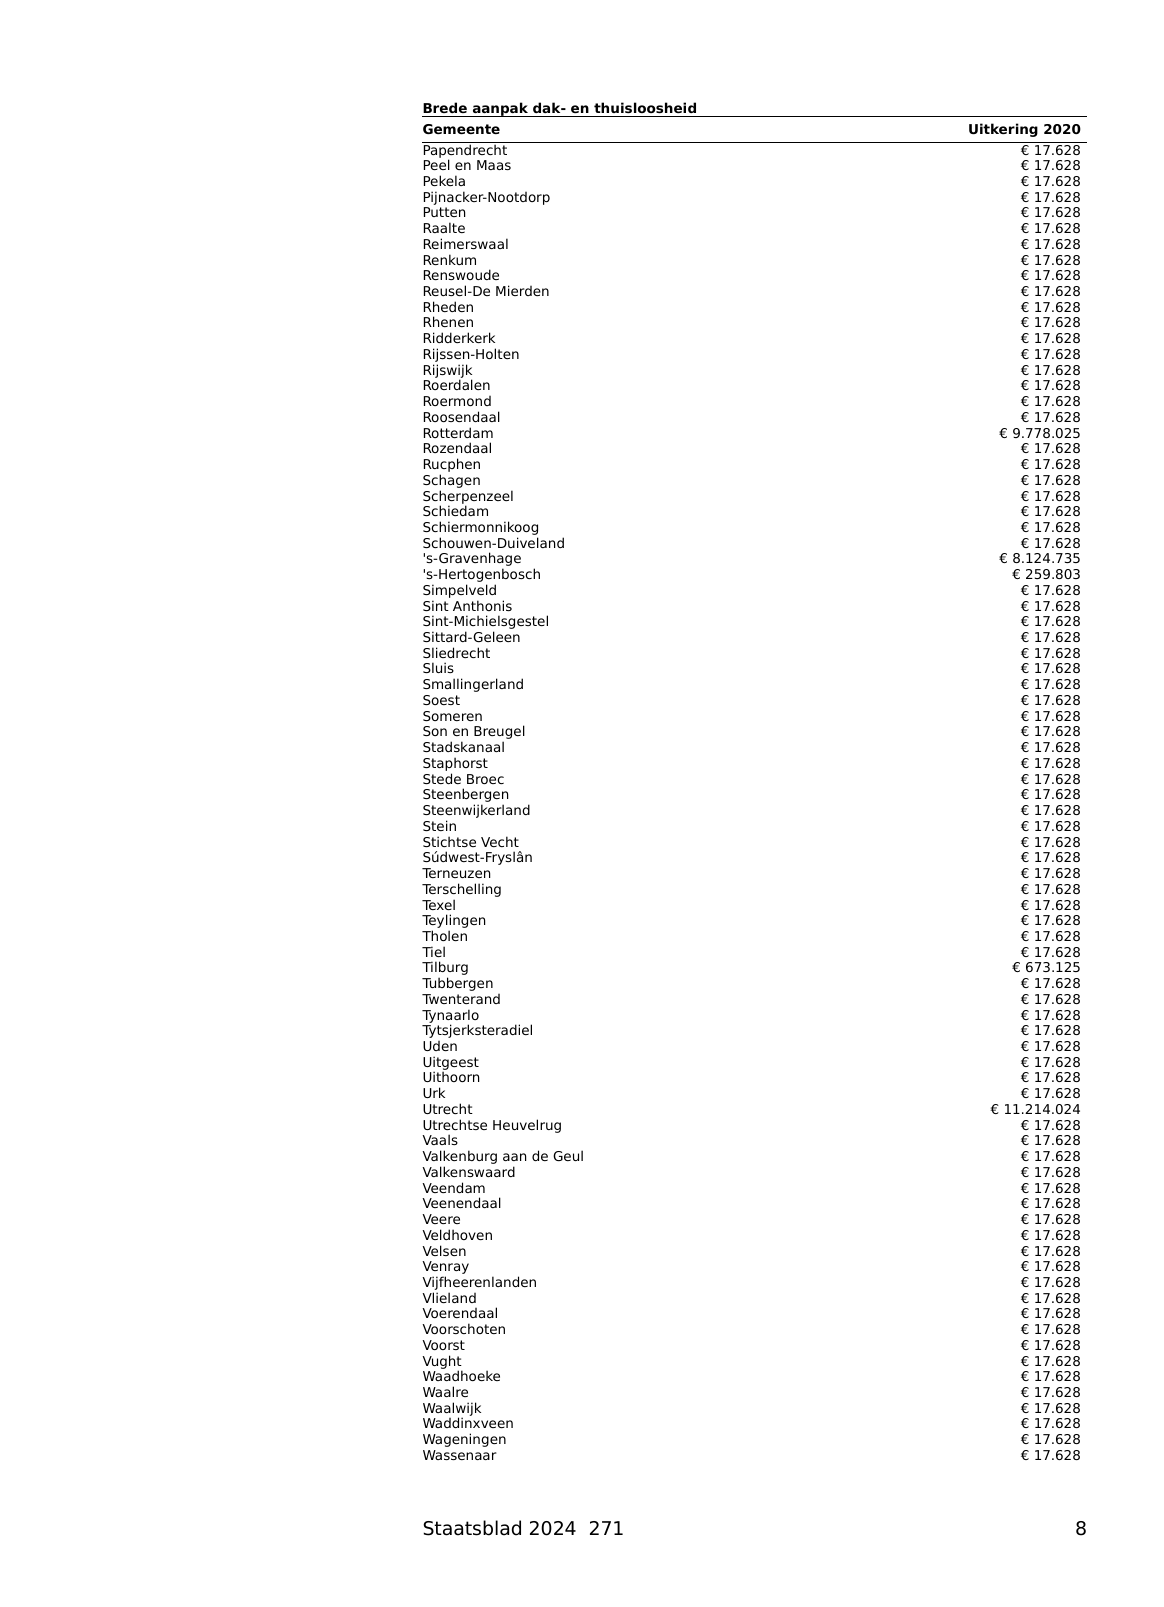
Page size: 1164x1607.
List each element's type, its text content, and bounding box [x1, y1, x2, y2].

table_cell € 17.628 [754, 143, 1087, 158]
table_cell € 259.803 [754, 567, 1087, 583]
table_cell Valkenswaard [422, 1165, 754, 1180]
table_cell € 17.628 [754, 693, 1087, 708]
table_cell € 17.628 [754, 1212, 1087, 1228]
table_cell Gemeente [422, 117, 754, 142]
table_cell Velsen [422, 1243, 754, 1259]
table_cell € 17.628 [754, 661, 1087, 677]
table_cell Son en Breugel [422, 724, 754, 740]
table_cell € 17.628 [754, 724, 1087, 740]
table_cell € 17.628 [754, 347, 1087, 362]
table_cell € 17.628 [754, 850, 1087, 866]
table_cell Valkenburg aan de Geul [422, 1149, 754, 1165]
table_cell Ridderkerk [422, 331, 754, 347]
table_cell Voorschoten [422, 1322, 754, 1338]
table_cell € 17.628 [754, 1023, 1087, 1039]
table_cell Sliedrecht [422, 646, 754, 661]
table_cell € 17.628 [754, 268, 1087, 284]
table_cell Stein [422, 819, 754, 834]
table_cell Waddinxveen [422, 1416, 754, 1432]
table_cell € 8.124.735 [754, 551, 1087, 567]
table_cell Tytsjerksteradiel [422, 1023, 754, 1039]
table_cell € 17.628 [754, 1118, 1087, 1133]
table_cell € 17.628 [754, 363, 1087, 378]
table_cell € 17.628 [754, 599, 1087, 614]
table_cell € 17.628 [754, 740, 1087, 756]
table_cell Veendam [422, 1180, 754, 1196]
table_cell Urk [422, 1086, 754, 1102]
table_cell Tubbergen [422, 976, 754, 992]
table_cell € 17.628 [754, 945, 1087, 960]
table_cell € 17.628 [754, 253, 1087, 268]
table_cell € 17.628 [754, 441, 1087, 457]
table_cell € 17.628 [754, 473, 1087, 488]
table_cell Stichtse Vecht [422, 834, 754, 850]
table_cell € 17.628 [754, 1322, 1087, 1338]
table_cell € 9.778.025 [754, 425, 1087, 441]
table_cell Rheden [422, 300, 754, 315]
table_cell € 17.628 [754, 315, 1087, 331]
table_cell Vijfheerenlanden [422, 1275, 754, 1291]
table_cell € 17.628 [754, 1196, 1087, 1212]
table_cell € 17.628 [754, 1180, 1087, 1196]
table_cell Steenbergen [422, 787, 754, 803]
table_cell Uithoorn [422, 1070, 754, 1086]
table_cell Tynaarlo [422, 1008, 754, 1023]
table_cell € 17.628 [754, 488, 1087, 504]
table_cell € 17.628 [754, 1133, 1087, 1149]
table_cell € 17.628 [754, 677, 1087, 693]
table_cell Schagen [422, 473, 754, 488]
table_cell Terneuzen [422, 866, 754, 882]
table_header Brede aanpak dak- en thuisloosheid [422, 100, 1087, 116]
table_cell Voorst [422, 1338, 754, 1353]
table_cell Sint-Michielsgestel [422, 614, 754, 630]
table_cell Pijnacker-Nootdorp [422, 190, 754, 205]
table_cell € 17.628 [754, 190, 1087, 205]
table_cell € 17.628 [754, 709, 1087, 724]
table_cell Schouwen-Duiveland [422, 536, 754, 551]
table_cell € 673.125 [754, 960, 1087, 976]
table_cell Stadskanaal [422, 740, 754, 756]
table_cell Roerdalen [422, 378, 754, 394]
table_cell € 17.628 [754, 1039, 1087, 1054]
table_cell Uitgeest [422, 1055, 754, 1070]
table_cell € 17.628 [754, 1275, 1087, 1291]
table_cell Vught [422, 1354, 754, 1369]
table_cell € 17.628 [754, 410, 1087, 425]
table_cell € 17.628 [754, 630, 1087, 646]
table_cell € 17.628 [754, 929, 1087, 944]
table_cell Scherpenzeel [422, 488, 754, 504]
table_cell Rijswijk [422, 363, 754, 378]
table_cell € 17.628 [754, 1338, 1087, 1353]
table_cell € 17.628 [754, 520, 1087, 536]
table_cell Renswoude [422, 268, 754, 284]
table_cell € 17.628 [754, 614, 1087, 630]
table_cell Veere [422, 1212, 754, 1228]
table_cell Rotterdam [422, 425, 754, 441]
table_cell € 17.628 [754, 882, 1087, 897]
table_cell Schiedam [422, 504, 754, 520]
table_cell € 11.214.024 [754, 1102, 1087, 1117]
table_cell Staphorst [422, 756, 754, 771]
table_cell Tilburg [422, 960, 754, 976]
table_cell € 17.628 [754, 205, 1087, 221]
table_cell Soest [422, 693, 754, 708]
table_cell Texel [422, 897, 754, 913]
table_cell € 17.628 [754, 756, 1087, 771]
table_cell Veldhoven [422, 1228, 754, 1243]
table_cell € 17.628 [754, 583, 1087, 598]
table_cell Smallingerland [422, 677, 754, 693]
table_cell Uitkering 2020 [754, 117, 1087, 142]
table_cell Venray [422, 1259, 754, 1275]
table_cell € 17.628 [754, 803, 1087, 819]
table_cell € 17.628 [754, 1055, 1087, 1070]
table_cell Súdwest-Fryslân [422, 850, 754, 866]
table_cell € 17.628 [754, 536, 1087, 551]
table_cell Tholen [422, 929, 754, 944]
table_cell Roosendaal [422, 410, 754, 425]
table_cell € 17.628 [754, 1228, 1087, 1243]
table_cell Steenwijkerland [422, 803, 754, 819]
table_cell € 17.628 [754, 1291, 1087, 1306]
table_cell Veenendaal [422, 1196, 754, 1212]
table_cell Reimerswaal [422, 237, 754, 252]
table_cell Papendrecht [422, 143, 754, 158]
table_cell Twenterand [422, 992, 754, 1007]
table_cell € 17.628 [754, 284, 1087, 299]
table_cell Rhenen [422, 315, 754, 331]
table_cell Waadhoeke [422, 1369, 754, 1385]
table_cell € 17.628 [754, 897, 1087, 913]
table_cell Sluis [422, 661, 754, 677]
table_cell Tiel [422, 945, 754, 960]
table_cell Rijssen-Holten [422, 347, 754, 362]
table_cell Simpelveld [422, 583, 754, 598]
table_cell Waalwijk [422, 1401, 754, 1416]
table_cell Roermond [422, 394, 754, 410]
table_cell Terschelling [422, 882, 754, 897]
table_cell Peel en Maas [422, 158, 754, 174]
table_cell € 17.628 [754, 771, 1087, 787]
table_cell Stede Broec [422, 771, 754, 787]
table_cell Vlieland [422, 1291, 754, 1306]
table_cell € 17.628 [754, 1432, 1087, 1448]
table_cell € 17.628 [754, 1070, 1087, 1086]
table_cell € 17.628 [754, 819, 1087, 834]
table_cell € 17.628 [754, 300, 1087, 315]
table_cell € 17.628 [754, 1369, 1087, 1385]
table_cell Utrechtse Heuvelrug [422, 1118, 754, 1133]
table_cell Uden [422, 1039, 754, 1054]
table_cell € 17.628 [754, 221, 1087, 237]
table_cell Someren [422, 709, 754, 724]
table_cell Rucphen [422, 457, 754, 473]
table_cell € 17.628 [754, 1086, 1087, 1102]
table_cell € 17.628 [754, 504, 1087, 520]
table_cell € 17.628 [754, 1243, 1087, 1259]
table_cell € 17.628 [754, 1416, 1087, 1432]
table_cell € 17.628 [754, 1448, 1087, 1463]
table_cell Putten [422, 205, 754, 221]
table_cell € 17.628 [754, 913, 1087, 929]
table_cell 's-Gravenhage [422, 551, 754, 567]
table_cell Rozendaal [422, 441, 754, 457]
table_cell Sittard-Geleen [422, 630, 754, 646]
table_cell Wassenaar [422, 1448, 754, 1463]
table_cell € 17.628 [754, 787, 1087, 803]
table_cell Waalre [422, 1385, 754, 1401]
table_cell Pekela [422, 174, 754, 189]
table_cell Schiermonnikoog [422, 520, 754, 536]
table_cell 's-Hertogenbosch [422, 567, 754, 583]
table_cell € 17.628 [754, 1385, 1087, 1401]
table_cell Voerendaal [422, 1306, 754, 1322]
table_cell Teylingen [422, 913, 754, 929]
table_cell € 17.628 [754, 457, 1087, 473]
table_cell € 17.628 [754, 1306, 1087, 1322]
table_cell Raalte [422, 221, 754, 237]
table_cell € 17.628 [754, 158, 1087, 174]
table_cell Vaals [422, 1133, 754, 1149]
table_cell € 17.628 [754, 174, 1087, 189]
table_cell € 17.628 [754, 834, 1087, 850]
table_cell € 17.628 [754, 1149, 1087, 1165]
table_cell € 17.628 [754, 1165, 1087, 1180]
table_cell € 17.628 [754, 378, 1087, 394]
table_cell € 17.628 [754, 1354, 1087, 1369]
table_cell € 17.628 [754, 646, 1087, 661]
table_cell € 17.628 [754, 866, 1087, 882]
table_cell € 17.628 [754, 331, 1087, 347]
table_cell Utrecht [422, 1102, 754, 1117]
table_cell € 17.628 [754, 394, 1087, 410]
table_cell € 17.628 [754, 1401, 1087, 1416]
table_cell Wageningen [422, 1432, 754, 1448]
table_cell € 17.628 [754, 1259, 1087, 1275]
table_cell € 17.628 [754, 992, 1087, 1007]
table_cell Reusel-De Mierden [422, 284, 754, 299]
table_cell € 17.628 [754, 237, 1087, 252]
table_cell Sint Anthonis [422, 599, 754, 614]
table_cell € 17.628 [754, 976, 1087, 992]
table_cell € 17.628 [754, 1008, 1087, 1023]
table_cell Renkum [422, 253, 754, 268]
